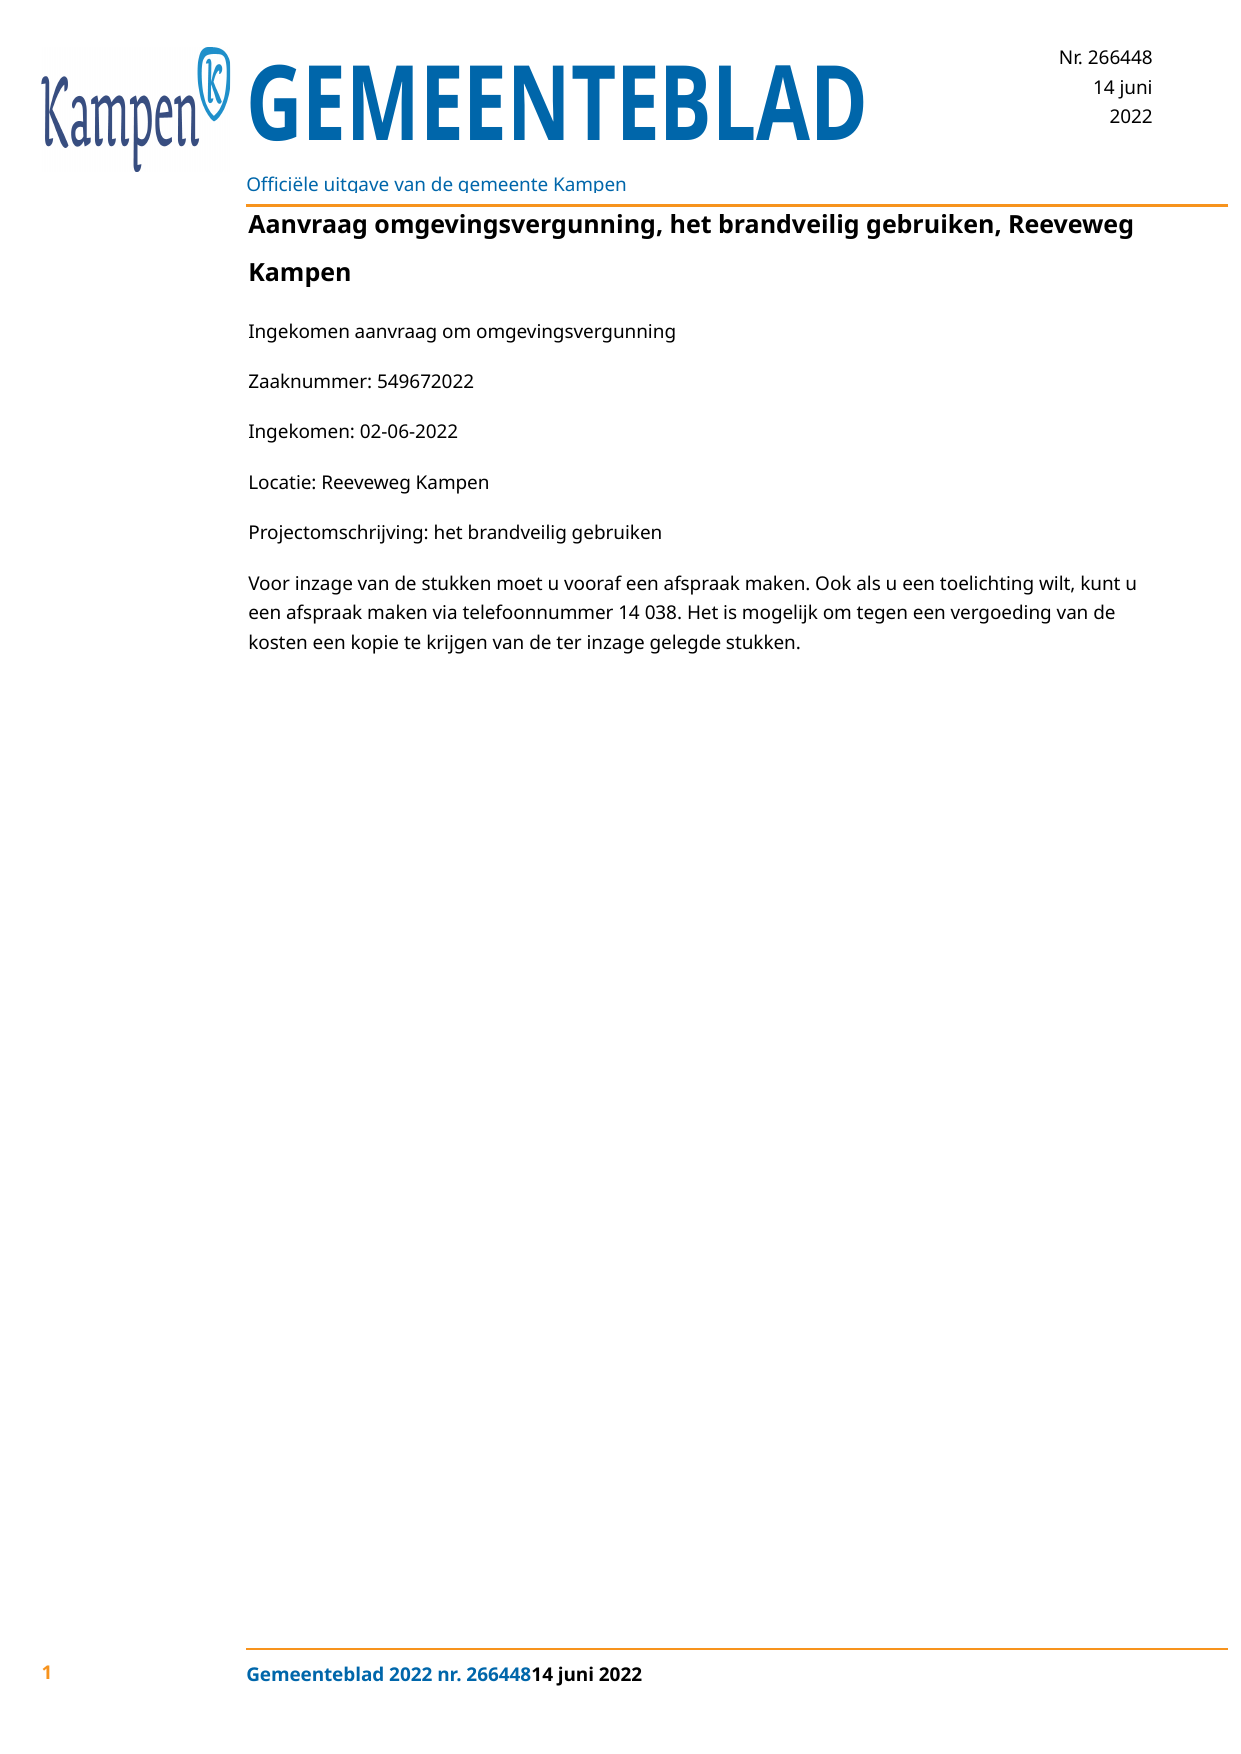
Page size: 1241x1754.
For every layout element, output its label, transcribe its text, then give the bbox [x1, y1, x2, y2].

text Voor inzage van de stukken moet u vooraf een afspraak maken. Ook als u een toelichting wilt, kunt u een afspraak maken via telefoonnummer 14 038. Het is mogelijk om tegen een vergoeding van de kosten een kopie te krijgen van de ter inzage gelegde stukken. [248, 570, 1152, 655]
picture [41, 47, 231, 172]
text Locatie: Reeveweg Kampen [248, 469, 1152, 495]
text Projectomschrijving: het brandveilig gebruiken [248, 519, 1152, 545]
text Aanvraag omgevingsvergunning, het brandveilig gebruiken, Reeveweg Kampen [248, 207, 1152, 288]
text Ingekomen: 02-06-2022 [248, 419, 1152, 444]
text Ingekomen aanvraag om omgevingsvergunning [248, 318, 1152, 344]
text Zaaknummer: 549672022 [248, 368, 1152, 394]
